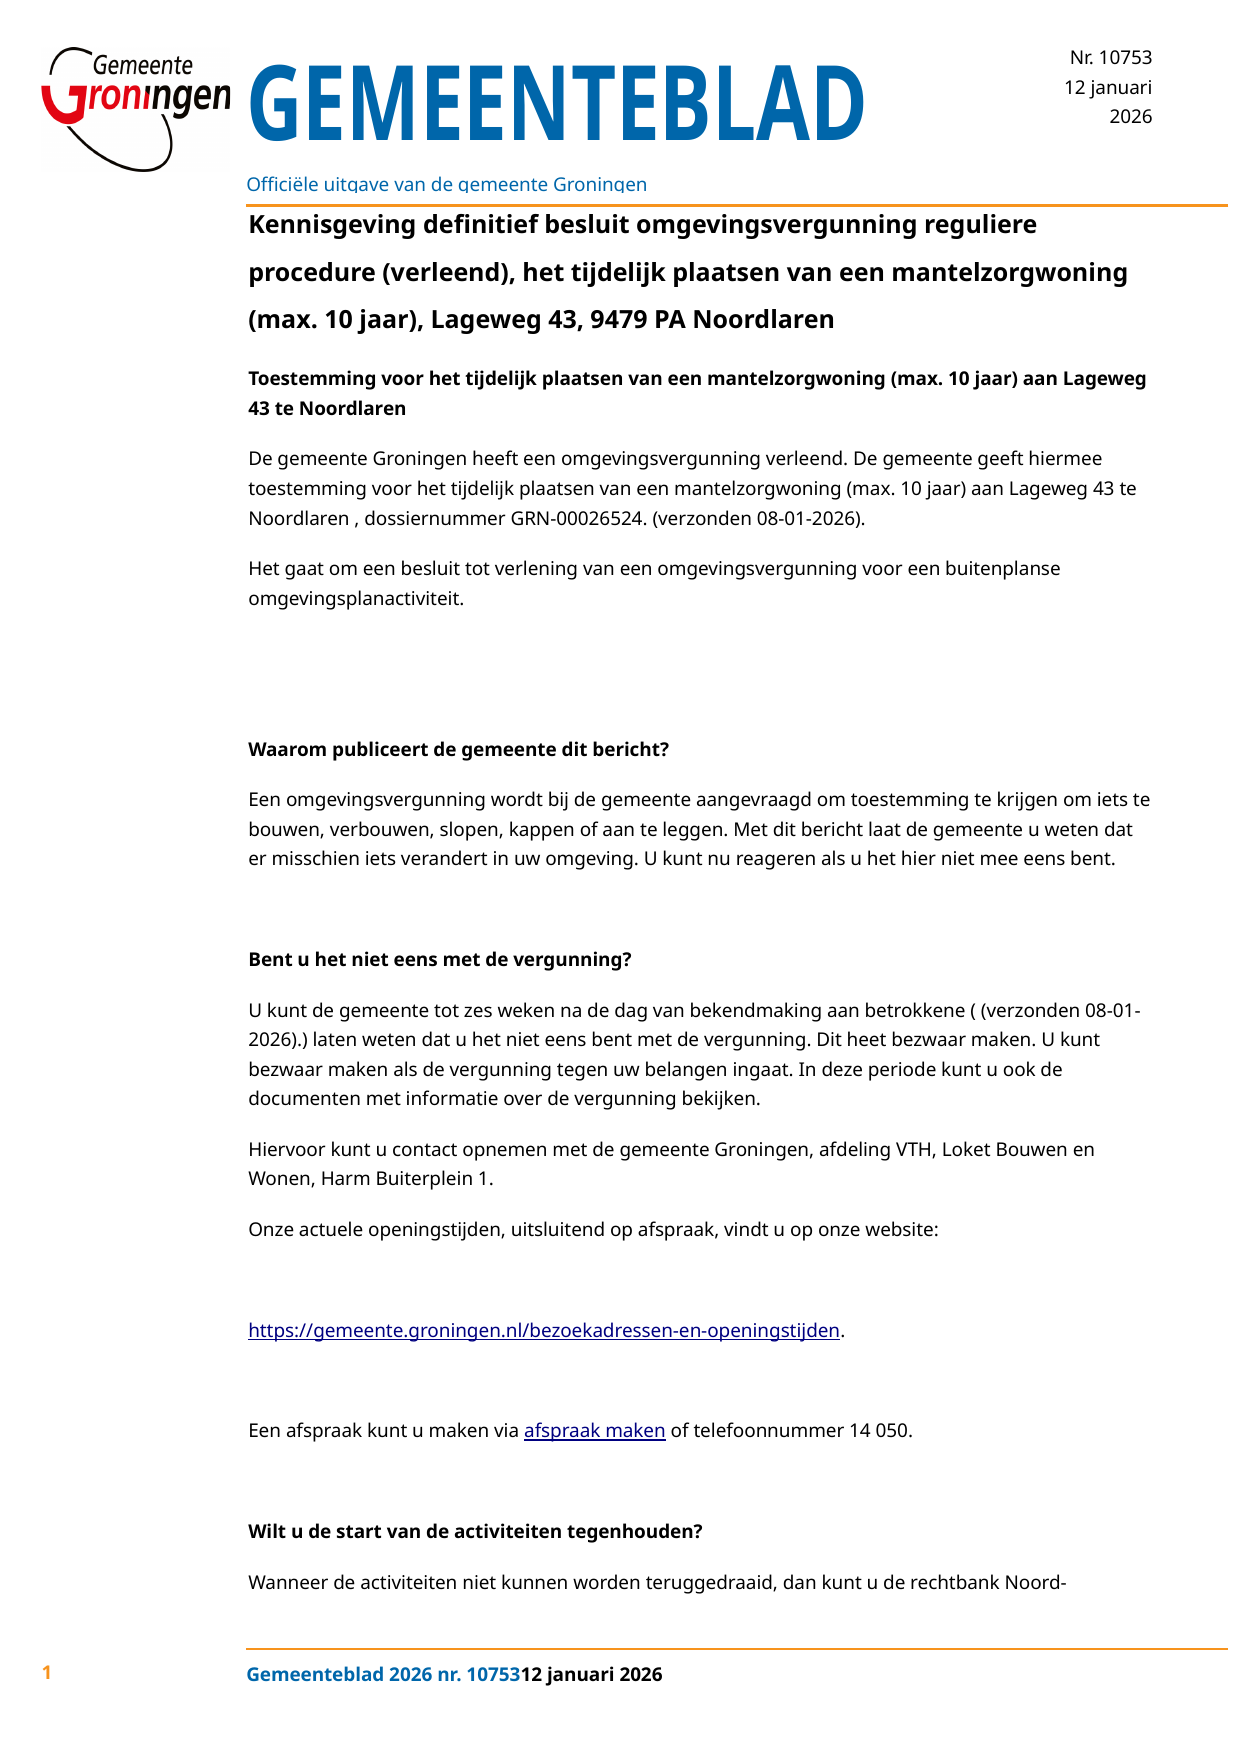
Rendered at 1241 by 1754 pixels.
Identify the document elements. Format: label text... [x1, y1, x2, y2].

text U kunt de gemeente tot zes weken na de dag van bekendmaking aan betrokkene ( (verzonden 08-01-2026).) laten weten dat u het niet eens bent met de vergunning. Dit heet bezwaar maken. U kunt bezwaar maken als de vergunning tegen uw belangen ingaat. In deze periode kunt u ook de documenten met informatie over de vergunning bekijken. [248, 997, 1152, 1111]
text Bent u het niet eens met de vergunning? [248, 946, 1152, 972]
text Toestemming voor het tijdelijk plaatsen van een mantelzorgwoning (max. 10 jaar) aan Lageweg 43 te Noordlaren [248, 366, 1152, 421]
text Een afspraak kunt u maken via afspraak maken of telefoonnummer 14 050. [248, 1418, 1152, 1443]
text Kennisgeving definitief besluit omgevingsvergunning reguliere procedure (verleend), het tijdelijk plaatsen van een mantelzorgwoning (max. 10 jaar), Lageweg 43, 9479 PA Noordlaren [248, 207, 1152, 336]
text Wanneer de activiteiten niet kunnen worden teruggedraaid, dan kunt u de rechtbank Noord- [248, 1569, 1152, 1594]
text De gemeente Groningen heeft een omgevingsvergunning verleend. De gemeente geeft hiermee toestemming voor het tijdelijk plaatsen van een mantelzorgwoning (max. 10 jaar) aan Lageweg 43 te Noordlaren , dossiernummer GRN-00026524. (verzonden 08-01-2026). [248, 446, 1152, 530]
text Het gaat om een besluit tot verlening van een omgevingsvergunning voor een buitenplanse omgevingsplanactiviteit. [248, 555, 1152, 610]
text https://gemeente.groningen.nl/bezoekadressen-en-openingstijden. [248, 1317, 1152, 1342]
picture [41, 47, 231, 172]
text Wilt u de start van de activiteiten tegenhouden? [248, 1518, 1152, 1544]
text Onze actuele openingstijden, uitsluitend op afspraak, vindt u op onze website: [248, 1216, 1152, 1242]
text Hiervoor kunt u contact opnemen met de gemeente Groningen, afdeling VTH, Loket Bouwen en Wonen, Harm Buiterplein 1. [248, 1136, 1152, 1191]
text Waarom publiceert de gemeente dit bericht? [248, 736, 1152, 762]
text Een omgevingsvergunning wordt bij de gemeente aangevraagd om toestemming te krijgen om iets te bouwen, verbouwen, slopen, kappen of aan te leggen. Met dit bericht laat de gemeente u weten dat er misschien iets verandert in uw omgeving. U kunt nu reageren als u het hier niet mee eens bent. [248, 786, 1152, 871]
